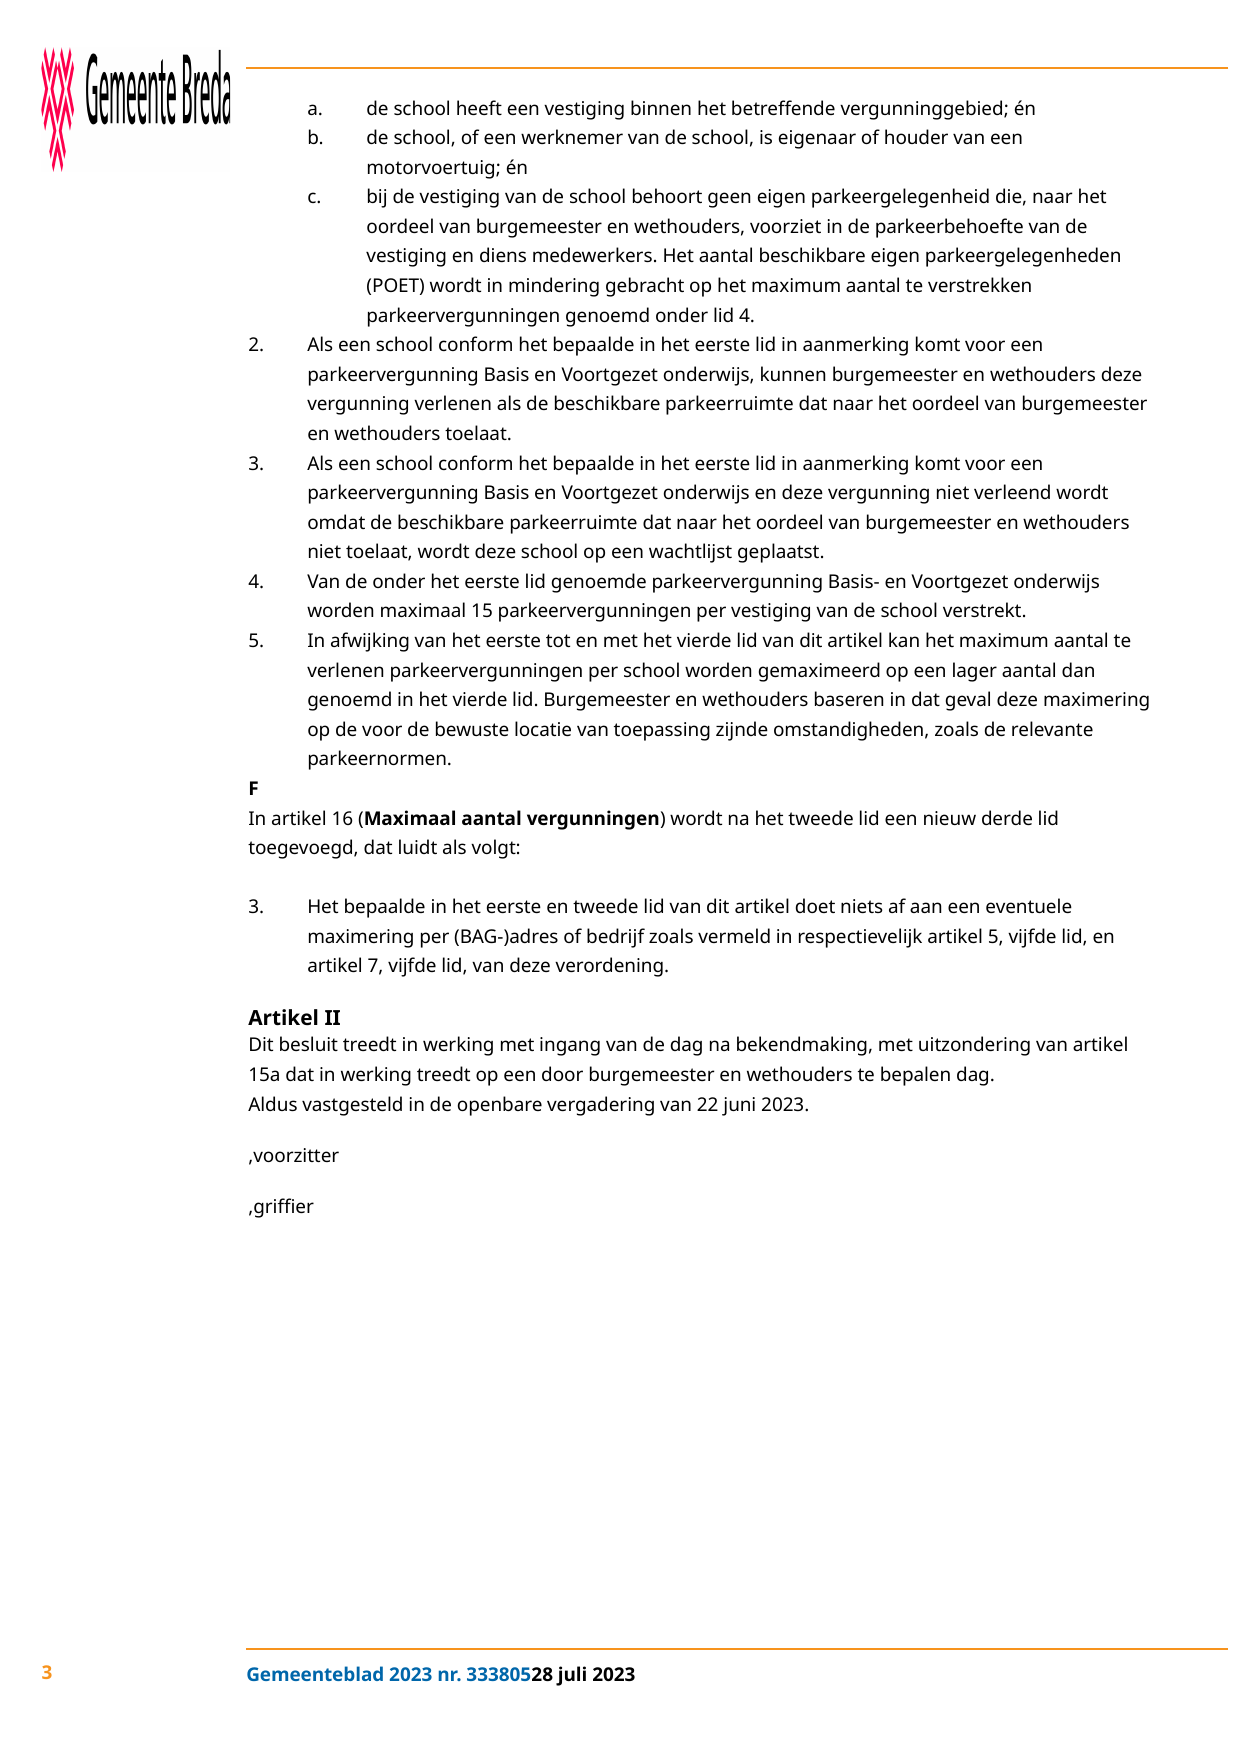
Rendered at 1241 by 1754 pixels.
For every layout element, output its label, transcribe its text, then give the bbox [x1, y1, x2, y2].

list Het bepaalde in het eerste en tweede lid van dit artikel doet niets af aan een eventuele maximering per (BAG-)adres of bedrijf zoals vermeld in respectievelijk artikel 5, vijfde lid, en artikel 7, vijfde lid, van deze verordening. [248, 893, 1152, 978]
text F [248, 775, 1152, 801]
picture [41, 47, 231, 172]
text ,voorzitter [248, 1142, 1152, 1168]
list de school, of een werknemer van de school, is eigenaar of houder van een motorvoertuig; én [307, 124, 1152, 180]
list In afwijking van het eerste tot en met het vierde lid van dit artikel kan het maximum aantal te verlenen parkeervergunningen per school worden gemaximeerd op een lager aantal dan genoemd in het vierde lid. Burgemeester en wethouders baseren in dat geval deze maximering op de voor de bewuste locatie van toepassing zijnde omstandigheden, zoals de relevante parkeernormen. [248, 627, 1152, 771]
list Als een school conform het bepaalde in het eerste lid in aanmerking komt voor een parkeervergunning Basis en Voortgezet onderwijs en deze vergunning niet verleend wordt omdat de beschikbare parkeerruimte dat naar het oordeel van burgemeester en wethouders niet toelaat, wordt deze school op een wachtlijst geplaatst. [248, 450, 1152, 564]
list Van de onder het eerste lid genoemde parkeervergunning Basis- en Voortgezet onderwijs worden maximaal 15 parkeervergunningen per vestiging van de school verstrekt. [248, 568, 1152, 623]
text ,griffier [248, 1194, 1152, 1219]
list Als een school conform het bepaalde in het eerste lid in aanmerking komt voor een parkeervergunning Basis en Voortgezet onderwijs, kunnen burgemeester en wethouders deze vergunning verlenen als de beschikbare parkeerruimte dat naar het oordeel van burgemeester en wethouders toelaat. [248, 331, 1152, 446]
text Artikel II [248, 1003, 1152, 1032]
text In artikel 16 (Maximaal aantal vergunningen) wordt na het tweede lid een nieuw derde lid toegevoegd, dat luidt als volgt: [248, 805, 1152, 860]
text Dit besluit treedt in werking met ingang van de dag na bekendmaking, met uitzondering van artikel 15a dat in werking treedt op een door burgemeester en wethouders te bepalen dag. [248, 1032, 1152, 1087]
text Aldus vastgesteld in de openbare vergadering van 22 juni 2023. [248, 1091, 1152, 1116]
list de school heeft een vestiging binnen het betreffende vergunninggebied; én [307, 95, 1152, 121]
list bij de vestiging van de school behoort geen eigen parkeergelegenheid die, naar het oordeel van burgemeester en wethouders, voorziet in de parkeerbehoefte van de vestiging en diens medewerkers. Het aantal beschikbare eigen parkeergelegenheden (POET) wordt in mindering gebracht op het maximum aantal te verstrekken parkeervergunningen genoemd onder lid 4. [307, 183, 1152, 328]
